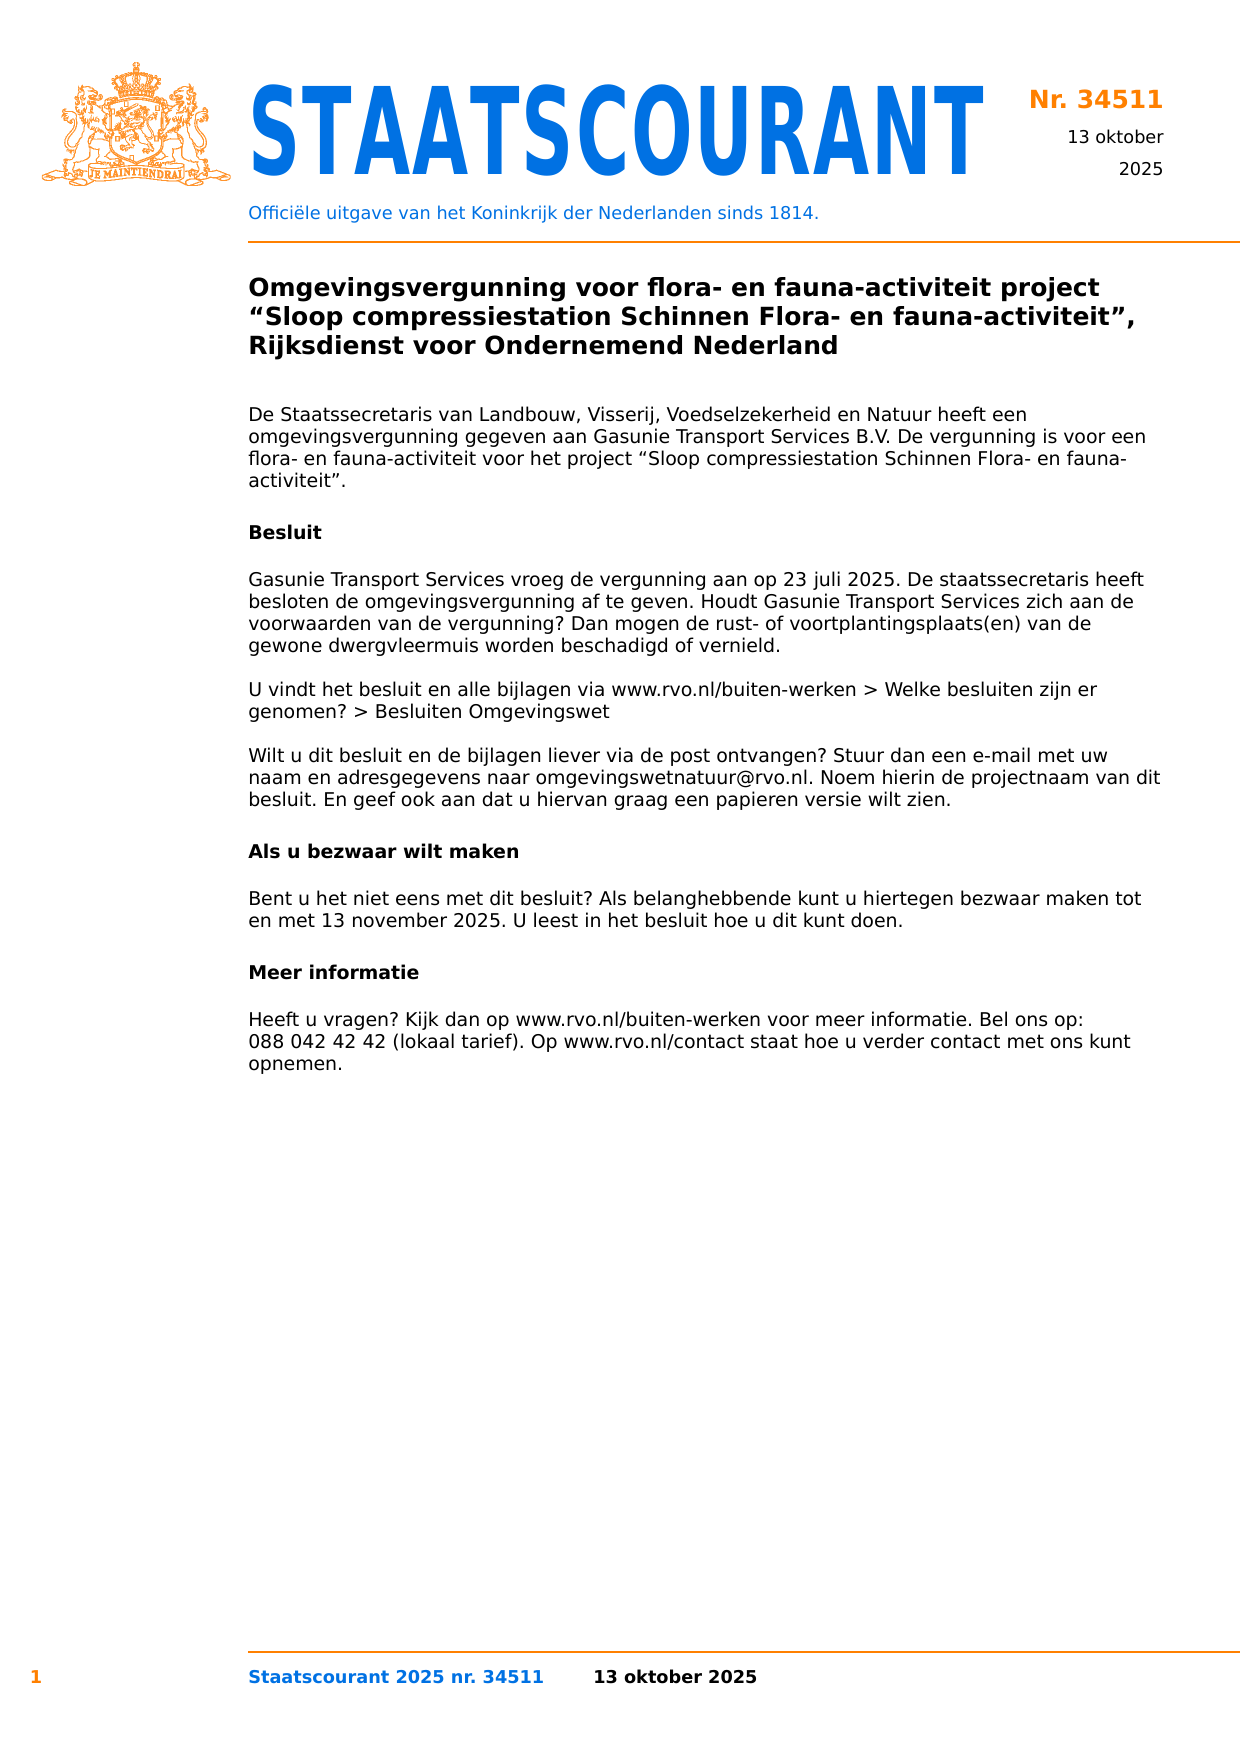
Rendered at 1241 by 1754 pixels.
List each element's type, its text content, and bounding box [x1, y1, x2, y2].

subtitle Besluit [248, 522, 1163, 544]
table_header STAATSCOURANT [248, 62, 998, 203]
text U vindt het besluit en alle bijlagen via www.rvo.nl/buiten-werken > Welke besluiten zijn er genomen? > Besluiten Omgevingswet [248, 679, 1163, 723]
subtitle Als u bezwaar wilt maken [248, 841, 1163, 863]
subtitle Omgevingsvergunning voor flora- en fauna-activiteit project “Sloop compressiestation Schinnen Flora- en fauna-activiteit”, Rijksdienst voor Ondernemend Nederland [248, 273, 1163, 361]
table_cell 13 oktober [998, 121, 1240, 153]
text Gasunie Transport Services vroeg de vergunning aan op 23 juli 2025. De staatssecretaris heeft besloten de omgevingsvergunning af te geven. Houdt Gasunie Transport Services zich aan de voorwaarden van de vergunning? Dan mogen de rust- of voortplantingsplaats(en) van de gewone dwergvleermuis worden beschadigd of vernield. [248, 569, 1163, 657]
picture [41, 62, 231, 186]
table_cell Officiële uitgave van het Koninkrijk der Nederlanden sinds 1814. [248, 203, 1240, 241]
table_header Nr. 34511 [998, 62, 1240, 121]
text Wilt u dit besluit en de bijlagen liever via de post ontvangen? Stuur dan een e-mail met uw naam en adresgegevens naar omgevingswetnatuur@rvo.nl. Noem hierin de projectnaam van dit besluit. En geef ook aan dat u hiervan graag een papieren versie wilt zien. [248, 745, 1163, 811]
text Bent u het niet eens met dit besluit? Als belanghebbende kunt u hiertegen bezwaar maken tot en met 13 november 2025. U leest in het besluit hoe u dit kunt doen. [248, 888, 1163, 932]
table_cell 2025 [998, 153, 1240, 203]
table_header [25, 62, 248, 241]
subtitle Meer informatie [248, 962, 1163, 984]
text De Staatssecretaris van Landbouw, Visserij, Voedselzekerheid en Natuur heeft een omgevingsvergunning gegeven aan Gasunie Transport Services B.V. De vergunning is voor een flora- en fauna-activiteit voor het project “Sloop compressiestation Schinnen Flora- en fauna-activiteit”. [248, 404, 1163, 492]
text Heeft u vragen? Kijk dan op www.rvo.nl/buiten-werken voor meer informatie. Bel ons op: 088 042 42 42 (lokaal tarief). Op www.rvo.nl/contact staat hoe u verder contact met ons kunt opnemen. [248, 1009, 1163, 1074]
